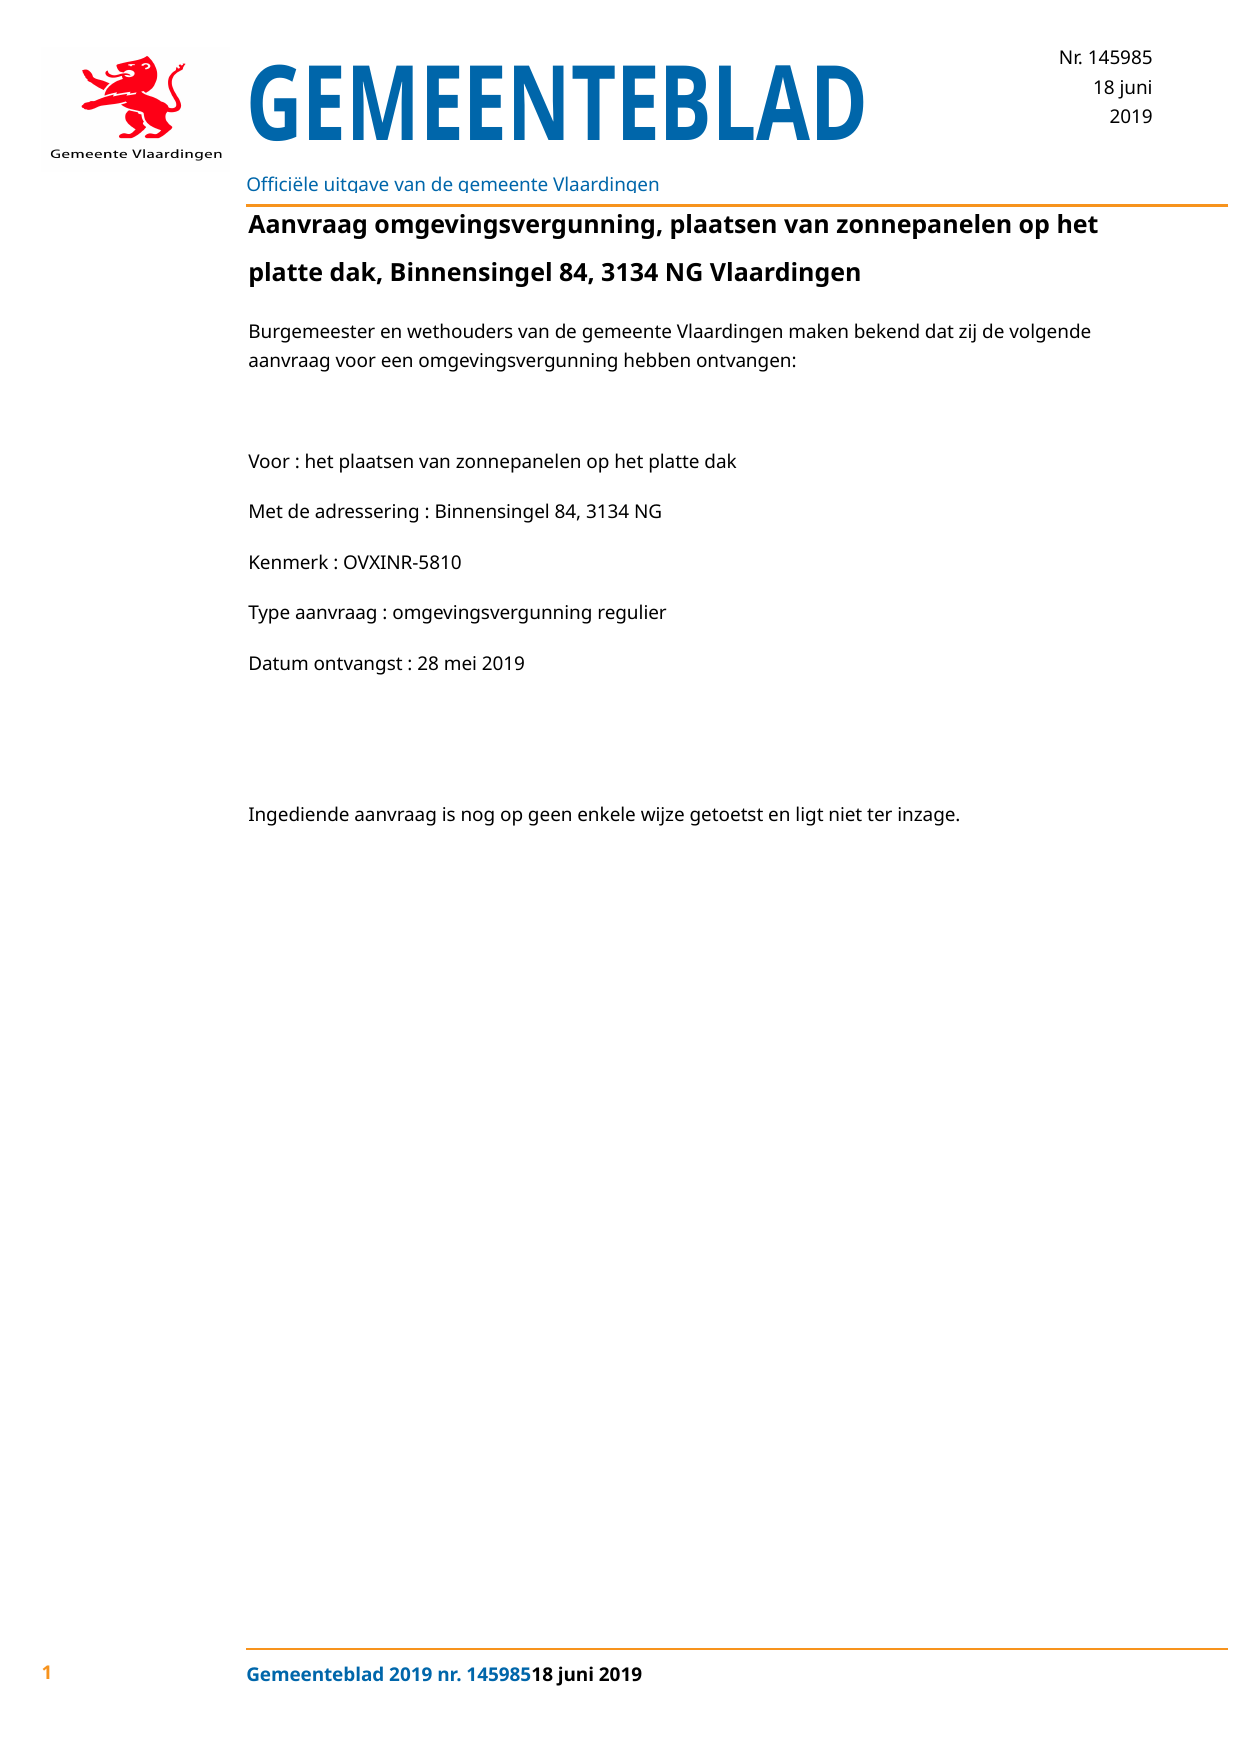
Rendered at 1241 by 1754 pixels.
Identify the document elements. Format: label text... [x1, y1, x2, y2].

text Datum ontvangst : 28 mei 2019 [248, 650, 1152, 676]
text Ingediende aanvraag is nog op geen enkele wijze getoetst en ligt niet ter inzage. [248, 801, 1152, 827]
text Kenmerk : OVXINR-5810 [248, 549, 1152, 575]
text Met de adressering : Binnensingel 84, 3134 NG [248, 499, 1152, 524]
text Aanvraag omgevingsvergunning, plaatsen van zonnepanelen op het platte dak, Binnensingel 84, 3134 NG Vlaardingen [248, 207, 1152, 288]
text Burgemeester en wethouders van de gemeente Vlaardingen maken bekend dat zij de volgende aanvraag voor een omgevingsvergunning hebben ontvangen: [248, 318, 1152, 373]
picture [41, 47, 231, 172]
text Voor : het plaatsen van zonnepanelen op het platte dak [248, 448, 1152, 474]
text Type aanvraag : omgevingsvergunning regulier [248, 599, 1152, 625]
